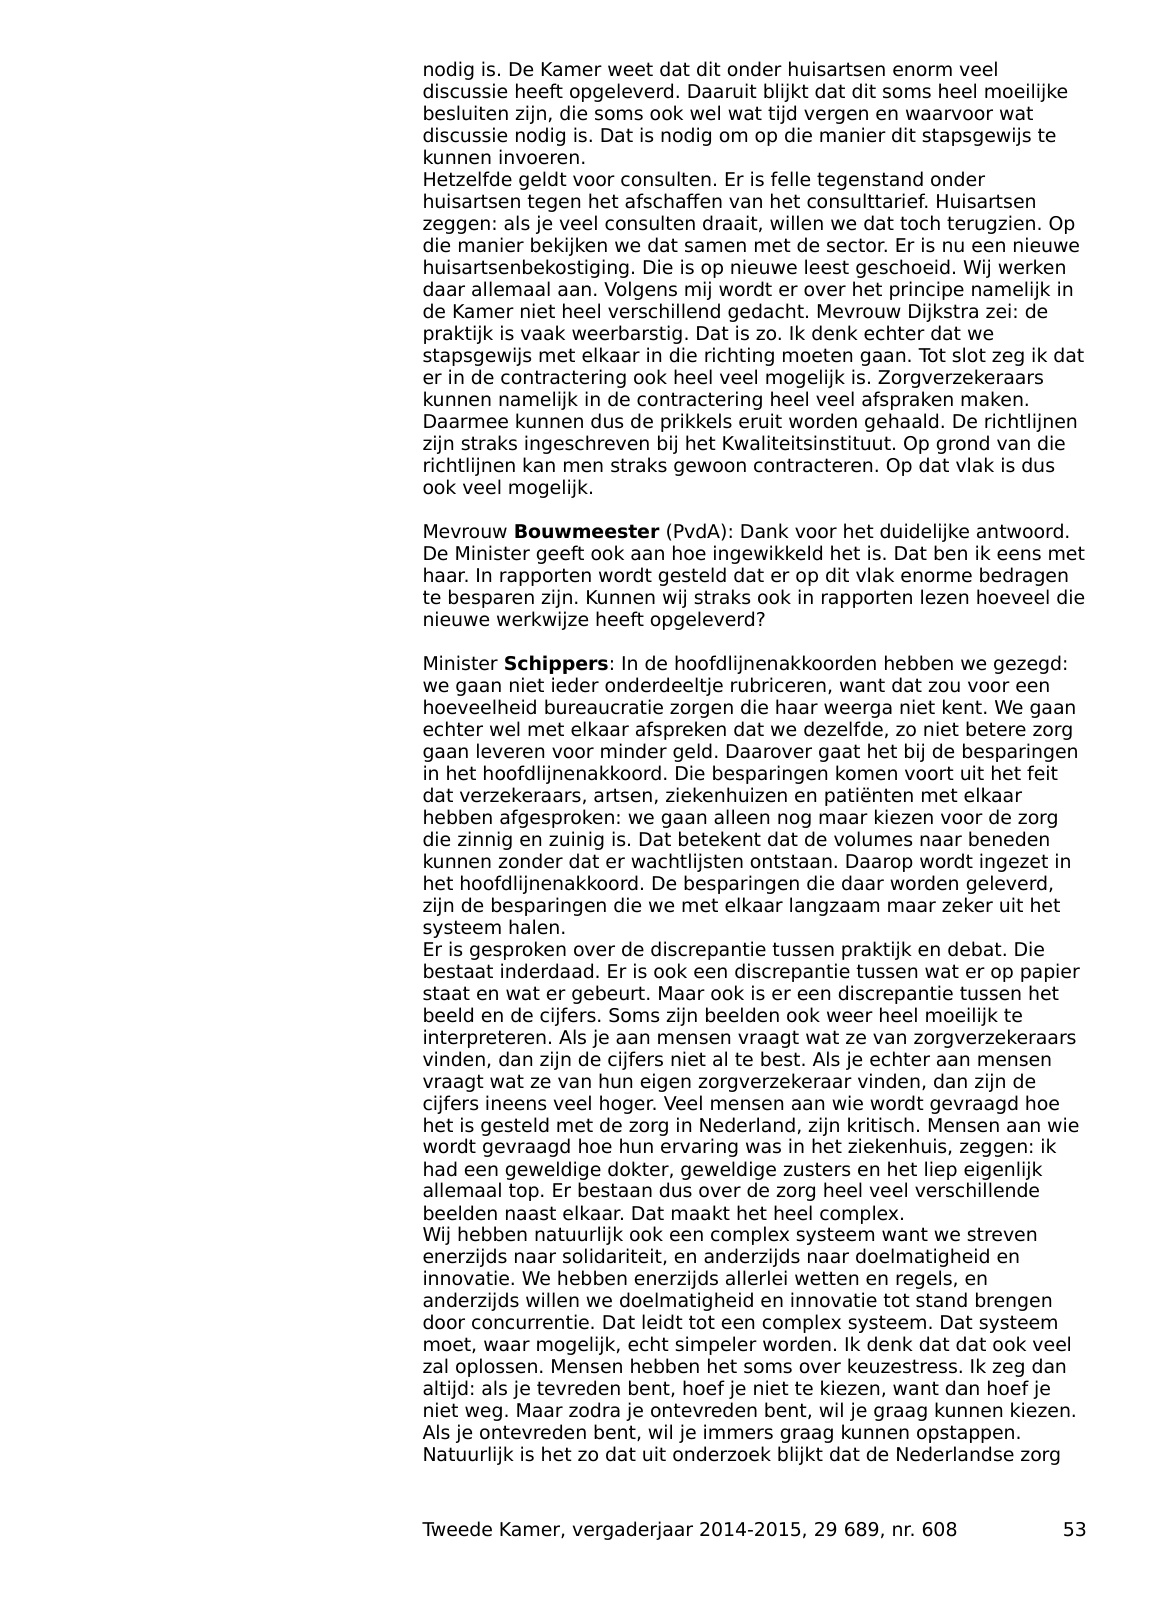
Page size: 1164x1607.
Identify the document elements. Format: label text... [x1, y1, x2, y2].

text Hetzelfde geldt voor consulten. Er is felle tegenstand onder huisartsen tegen het afschaffen van het consulttarief. Huisartsen zeggen: als je veel consulten draait, willen we dat toch terugzien. Op die manier bekijken we dat samen met de sector. Er is nu een nieuwe huisartsenbekostiging. Die is op nieuwe leest geschoeid. Wij werken daar allemaal aan. Volgens mij wordt er over het principe namelijk in de Kamer niet heel verschillend gedacht. Mevrouw Dijkstra zei: de praktijk is vaak weerbarstig. Dat is zo. Ik denk echter dat we stapsgewijs met elkaar in die richting moeten gaan. Tot slot zeg ik dat er in de contractering ook heel veel mogelijk is. Zorgverzekeraars kunnen namelijk in de contractering heel veel afspraken maken. Daarmee kunnen dus de prikkels eruit worden gehaald. De richtlijnen zijn straks ingeschreven bij het Kwaliteitsinstituut. Op grond van die richtlijnen kan men straks gewoon contracteren. Op dat vlak is dus ook veel mogelijk. [422, 169, 1087, 499]
text nodig is. De Kamer weet dat dit onder huisartsen enorm veel discussie heeft opgeleverd. Daaruit blijkt dat dit soms heel moeilijke besluiten zijn, die soms ook wel wat tijd vergen en waarvoor wat discussie nodig is. Dat is nodig om op die manier dit stapsgewijs te kunnen invoeren. [422, 59, 1087, 169]
text Er is gesproken over de discrepantie tussen praktijk en debat. Die bestaat inderdaad. Er is ook een discrepantie tussen wat er op papier staat en wat er gebeurt. Maar ook is er een discrepantie tussen het beeld en de cijfers. Soms zijn beelden ook weer heel moeilijk te interpreteren. Als je aan mensen vraagt wat ze van zorgverzekeraars vinden, dan zijn de cijfers niet al te best. Als je echter aan mensen vraagt wat ze van hun eigen zorgverzekeraar vinden, dan zijn de cijfers ineens veel hoger. Veel mensen aan wie wordt gevraagd hoe het is gesteld met de zorg in Nederland, zijn kritisch. Mensen aan wie wordt gevraagd hoe hun ervaring was in het ziekenhuis, zeggen: ik had een geweldige dokter, geweldige zusters en het liep eigenlijk allemaal top. Er bestaan dus over de zorg heel veel verschillende beelden naast elkaar. Dat maakt het heel complex. [422, 939, 1087, 1224]
text Minister Schippers: In de hoofdlijnenakkoorden hebben we gezegd: we gaan niet ieder onderdeeltje rubriceren, want dat zou voor een hoeveelheid bureaucratie zorgen die haar weerga niet kent. We gaan echter wel met elkaar afspreken dat we dezelfde, zo niet betere zorg gaan leveren voor minder geld. Daarover gaat het bij de besparingen in het hoofdlijnenakkoord. Die besparingen komen voort uit het feit dat verzekeraars, artsen, ziekenhuizen en patiënten met elkaar hebben afgesproken: we gaan alleen nog maar kiezen voor de zorg die zinnig en zuinig is. Dat betekent dat de volumes naar beneden kunnen zonder dat er wachtlijsten ontstaan. Daarop wordt ingezet in het hoofdlijnenakkoord. De besparingen die daar worden geleverd, zijn de besparingen die we met elkaar langzaam maar zeker uit het systeem halen. [422, 653, 1087, 939]
text Mevrouw Bouwmeester (PvdA): Dank voor het duidelijke antwoord. De Minister geeft ook aan hoe ingewikkeld het is. Dat ben ik eens met haar. In rapporten wordt gesteld dat er op dit vlak enorme bedragen te besparen zijn. Kunnen wij straks ook in rapporten lezen hoeveel die nieuwe werkwijze heeft opgeleverd? [422, 521, 1087, 631]
text Wij hebben natuurlijk ook een complex systeem want we streven enerzijds naar solidariteit, en anderzijds naar doelmatigheid en innovatie. We hebben enerzijds allerlei wetten en regels, en anderzijds willen we doelmatigheid en innovatie tot stand brengen door concurrentie. Dat leidt tot een complex systeem. Dat systeem moet, waar mogelijk, echt simpeler worden. Ik denk dat dat ook veel zal oplossen. Mensen hebben het soms over keuzestress. Ik zeg dan altijd: als je tevreden bent, hoef je niet te kiezen, want dan hoef je niet weg. Maar zodra je ontevreden bent, wil je graag kunnen kiezen. Als je ontevreden bent, wil je immers graag kunnen opstappen. Natuurlijk is het zo dat uit onderzoek blijkt dat de Nederlandse zorg [422, 1224, 1087, 1466]
